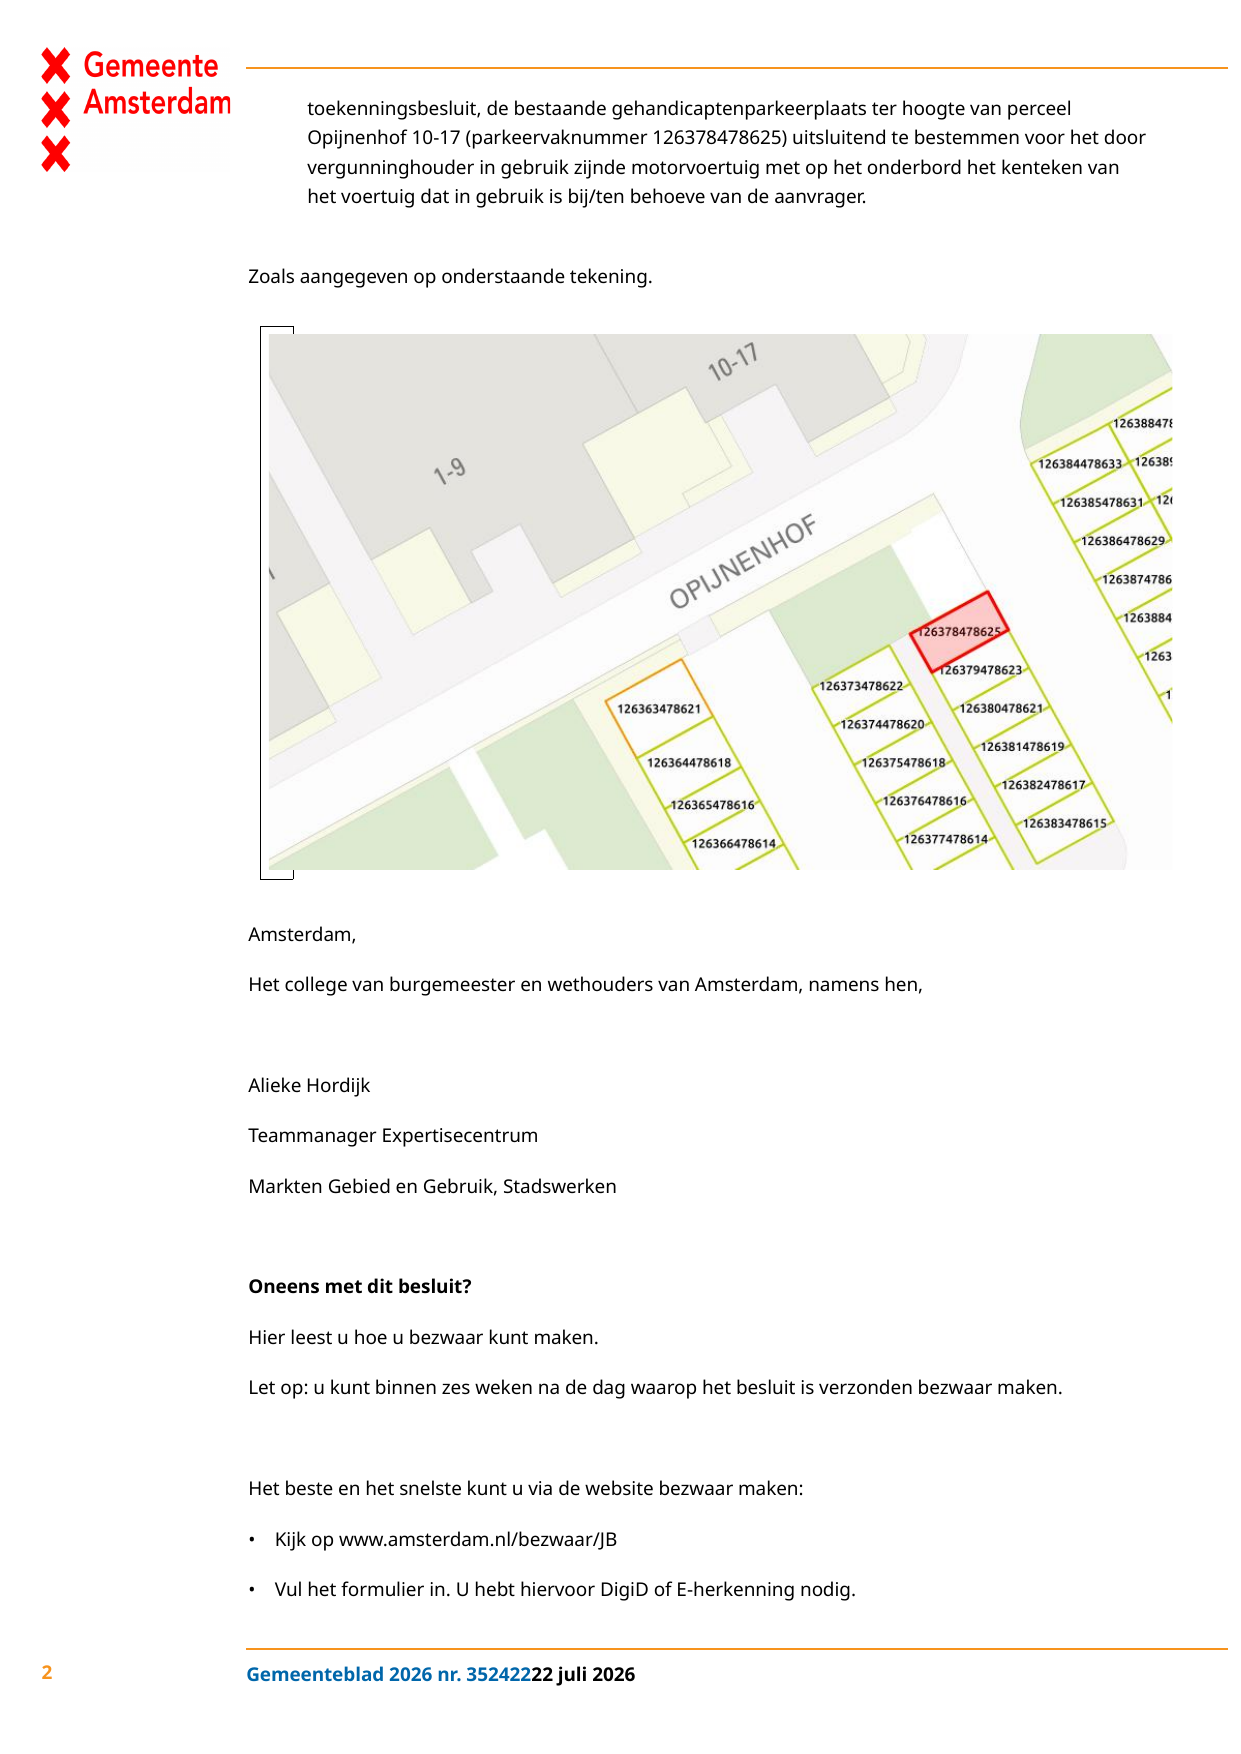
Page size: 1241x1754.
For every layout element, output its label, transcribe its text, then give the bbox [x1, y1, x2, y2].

text Het college van burgemeester en wethouders van Amsterdam, namens hen, [248, 971, 1152, 997]
list toekenningsbesluit, de bestaande gehandicaptenparkeerplaats ter hoogte van perceel Opijnenhof 10-17 (parkeervaknummer 126378478625) uitsluitend te bestemmen voor het door vergunninghouder in gebruik zijnde motorvoertuig met op het onderbord het kenteken van het voertuig dat in gebruik is bij/ten behoeve van de aanvrager. [248, 95, 1152, 209]
text Zoals aangegeven op onderstaande tekening. [248, 263, 1152, 289]
text Let op: u kunt binnen zes weken na de dag waarop het besluit is verzonden bezwaar maken. [248, 1374, 1152, 1400]
text Hier leest u hoe u bezwaar kunt maken. [248, 1324, 1152, 1350]
picture [41, 47, 231, 172]
text Amsterdam, [248, 921, 1152, 946]
text Oneens met dit besluit? [248, 1274, 1152, 1299]
text Teammanager Expertisecentrum [248, 1122, 1152, 1148]
text Alieke Hordijk [248, 1072, 1152, 1098]
text Het beste en het snelste kunt u via de website bezwaar maken: [248, 1475, 1152, 1501]
text • Vul het formulier in. U hebt hiervoor DigiD of E-herkenning nodig. [248, 1576, 1152, 1602]
picture [268, 334, 1173, 870]
text Markten Gebied en Gebruik, Stadswerken [248, 1173, 1152, 1198]
text • Kijk op www.amsterdam.nl/bezwaar/JB [248, 1526, 1152, 1551]
